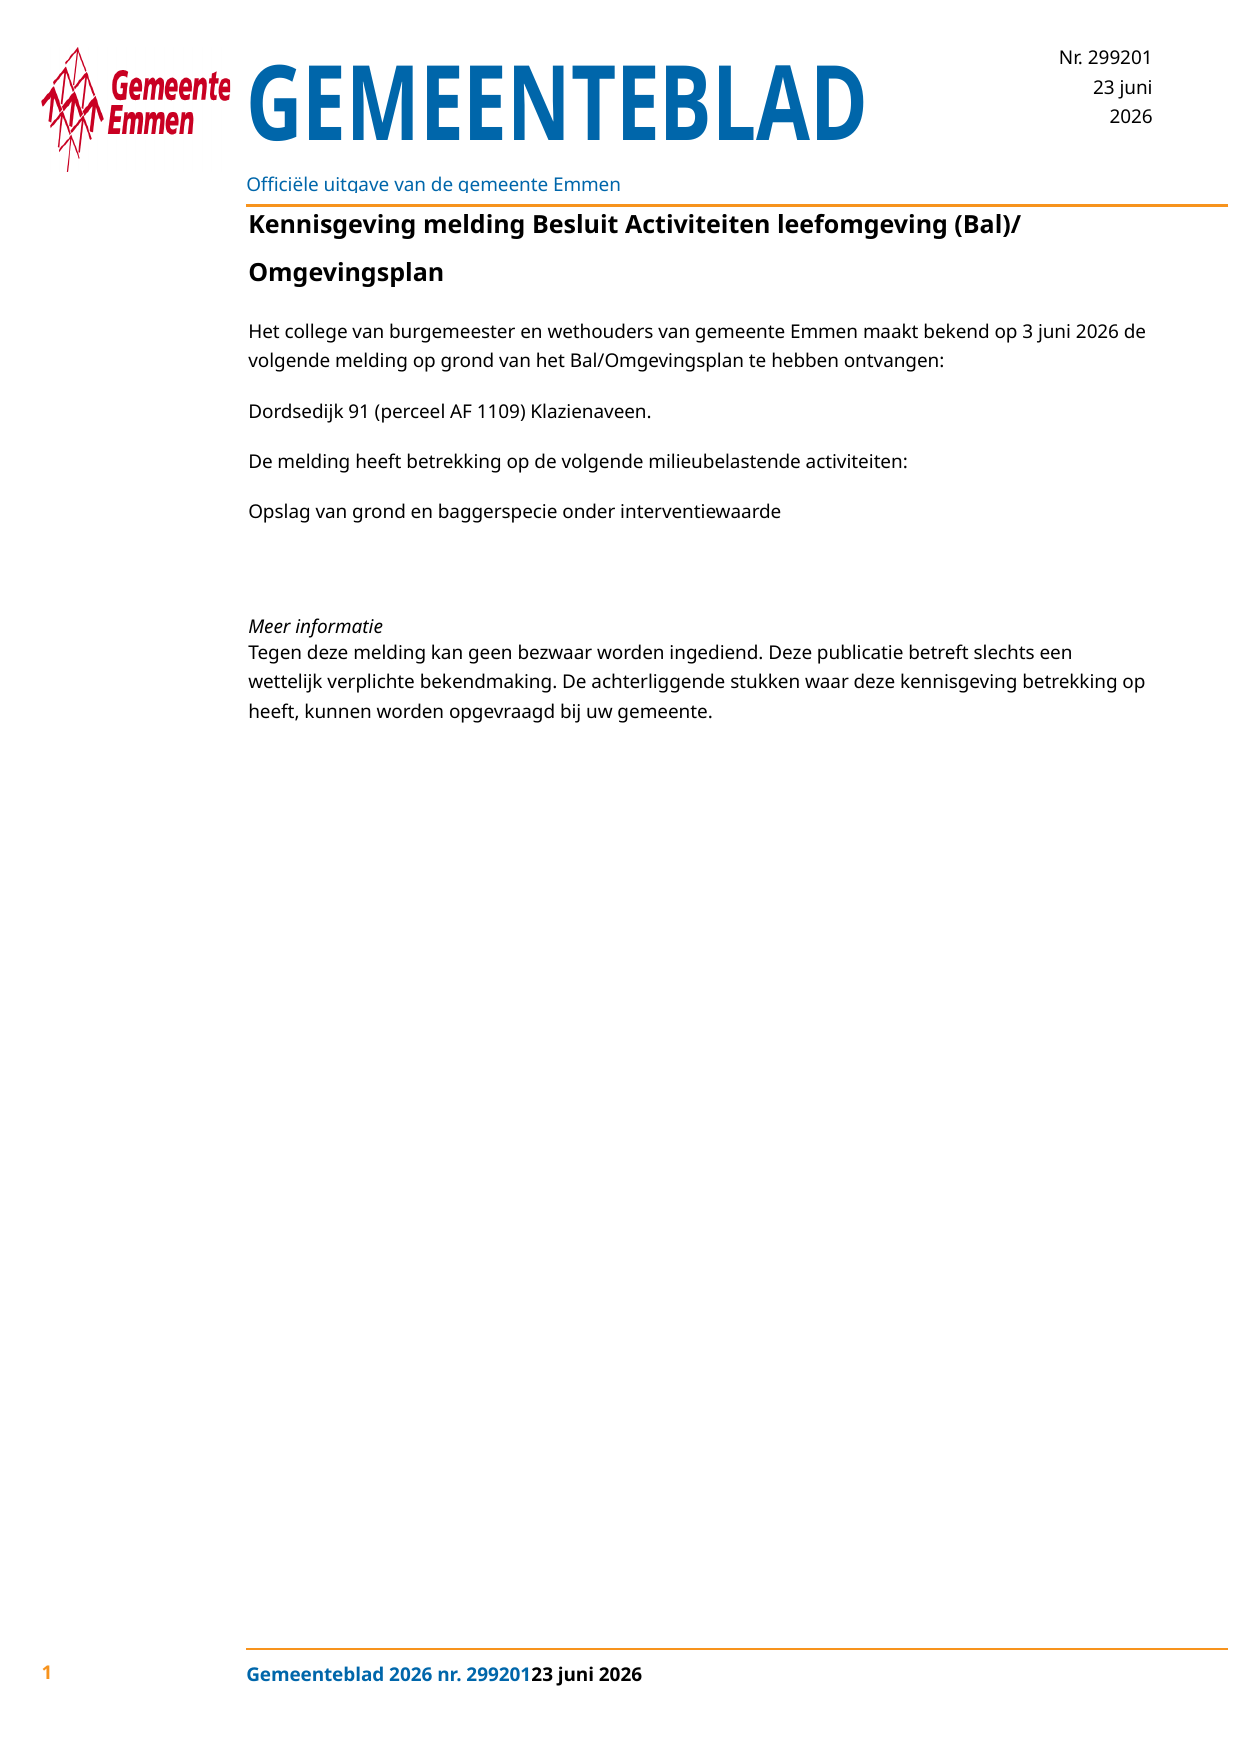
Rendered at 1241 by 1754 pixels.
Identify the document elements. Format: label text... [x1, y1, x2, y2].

text Kennisgeving melding Besluit Activiteiten leefomgeving (Bal)/ Omgevingsplan [248, 207, 1152, 288]
picture [41, 47, 231, 172]
text Tegen deze melding kan geen bezwaar worden ingediend. Deze publicatie betreft slechts een wettelijk verplichte bekendmaking. De achterliggende stukken waar deze kennisgeving betrekking op heeft, kunnen worden opgevraagd bij uw gemeente. [248, 639, 1152, 724]
text Het college van burgemeester en wethouders van gemeente Emmen maakt bekend op 3 juni 2026 de volgende melding op grond van het Bal/Omgevingsplan te hebben ontvangen: [248, 318, 1152, 373]
text Meer informatie [248, 613, 1152, 639]
text De melding heeft betrekking op de volgende milieubelastende activiteiten: [248, 448, 1152, 474]
text Opslag van grond en baggerspecie onder interventiewaarde [248, 499, 1152, 524]
text Dordsedijk 91 (perceel AF 1109) Klazienaveen. [248, 398, 1152, 424]
